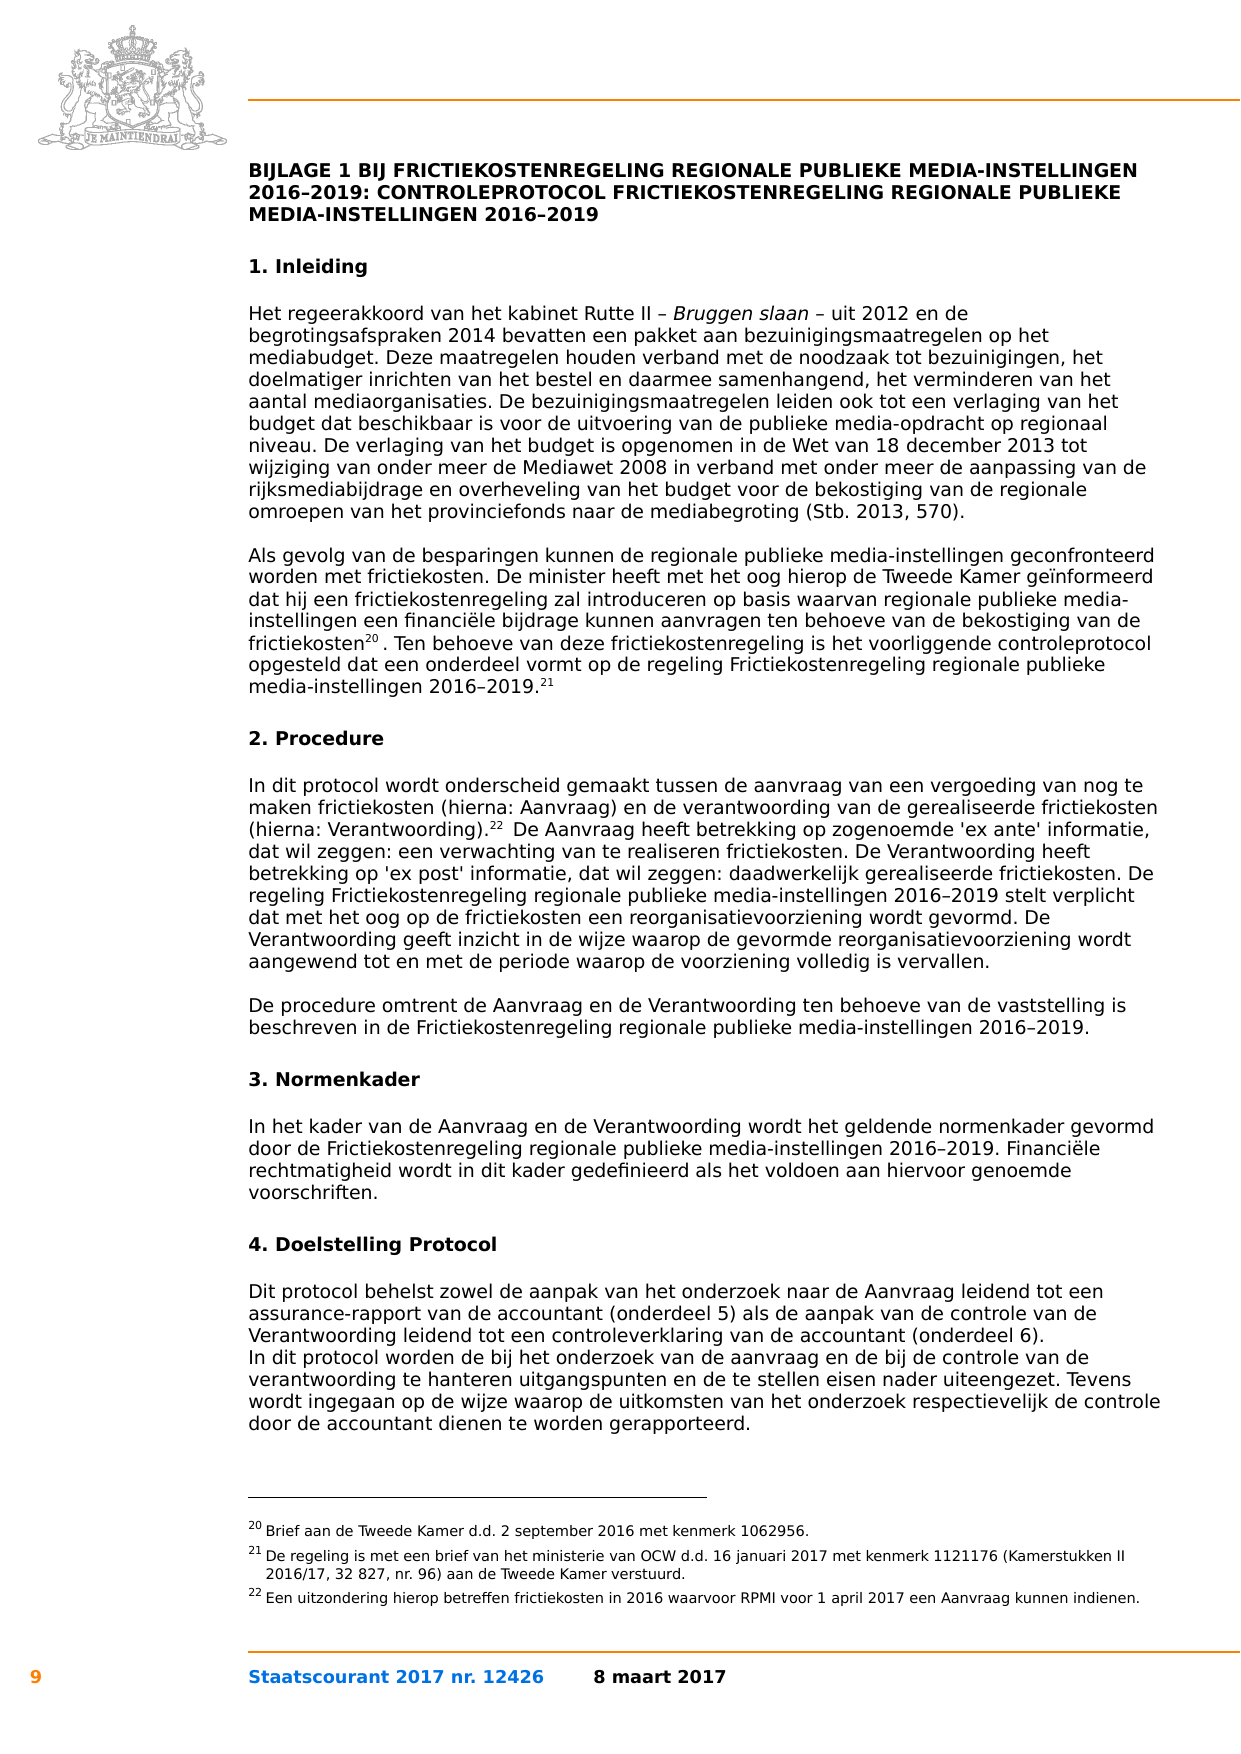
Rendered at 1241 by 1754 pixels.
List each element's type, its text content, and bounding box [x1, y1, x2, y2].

text In het kader van de Aanvraag en de Verantwoording wordt het geldende normenkader gevormd door de Frictiekostenregeling regionale publieke media-instellingen 2016–2019. Financiële rechtmatigheid wordt in dit kader gedefinieerd als het voldoen aan hiervoor genoemde voorschriften. [248, 1116, 1163, 1204]
picture [38, 25, 227, 150]
text Het regeerakkoord van het kabinet Rutte II – Bruggen slaan – uit 2012 en de begrotingsafspraken 2014 bevatten een pakket aan bezuinigingsmaatregelen op het mediabudget. Deze maatregelen houden verband met de noodzaak tot bezuinigingen, het doelmatiger inrichten van het bestel en daarmee samenhangend, het verminderen van het aantal mediaorganisaties. De bezuinigingsmaatregelen leiden ook tot een verlaging van het budget dat beschikbaar is voor de uitvoering van de publieke media-opdracht op regionaal niveau. De verlaging van het budget is opgenomen in de Wet van 18 december 2013 tot wijziging van onder meer de Mediawet 2008 in verband met onder meer de aanpassing van de rijksmediabijdrage en overheveling van het budget voor de bekostiging van de regionale omroepen van het provinciefonds naar de mediabegroting (Stb. 2013, 570). [248, 303, 1163, 523]
text In dit protocol worden de bij het onderzoek van de aanvraag en de bij de controle van de verantwoording te hanteren uitgangspunten en de te stellen eisen nader uiteengezet. Tevens wordt ingegaan op de wijze waarop de uitkomsten van het onderzoek respectievelijk de controle door de accountant dienen te worden gerapporteerd. [248, 1347, 1163, 1435]
subtitle 2. Procedure [248, 728, 1163, 750]
subtitle 1. Inleiding [248, 256, 1163, 278]
text De regeling is met een brief van het ministerie van OCW d.d. 16 januari 2017 met kenmerk 1121176 (Kamerstukken II 2016/17, 32 827, nr. 96) aan de Tweede Kamer verstuurd. [248, 1544, 1163, 1583]
text De procedure omtrent de Aanvraag en de Verantwoording ten behoeve van de vaststelling is beschreven in de Frictiekostenregeling regionale publieke media-instellingen 2016–2019. [248, 995, 1163, 1039]
text Als gevolg van de besparingen kunnen de regionale publieke media-instellingen geconfronteerd worden met frictiekosten. De minister heeft met het oog hierop de Tweede Kamer geïnformeerd dat hij een frictiekostenregeling zal introduceren op basis waarvan regionale publieke media-instellingen een financiële bijdrage kunnen aanvragen ten behoeve van de bekostiging van de frictiekosten. Ten behoeve van deze frictiekostenregeling is het voorliggende controleprotocol opgesteld dat een onderdeel vormt op de regeling Frictiekostenregeling regionale publieke media-instellingen 2016–2019. [248, 544, 1163, 698]
text Dit protocol behelst zowel de aanpak van het onderzoek naar de Aanvraag leidend tot een assurance-rapport van de accountant (onderdeel 5) als de aanpak van de controle van de Verantwoording leidend tot een controleverklaring van de accountant (onderdeel 6). [248, 1281, 1163, 1347]
text In dit protocol wordt onderscheid gemaakt tussen de aanvraag van een vergoeding van nog te maken frictiekosten (hierna: Aanvraag) en de verantwoording van de gerealiseerde frictiekosten (hierna: Verantwoording). De Aanvraag heeft betrekking op zogenoemde 'ex ante' informatie, dat wil zeggen: een verwachting van te realiseren frictiekosten. De Verantwoording heeft betrekking op 'ex post' informatie, dat wil zeggen: daadwerkelijk gerealiseerde frictiekosten. De regeling Frictiekostenregeling regionale publieke media-instellingen 2016–2019 stelt verplicht dat met het oog op de frictiekosten een reorganisatievoorziening wordt gevormd. De Verantwoording geeft inzicht in de wijze waarop de gevormde reorganisatievoorziening wordt aangewend tot en met de periode waarop de voorziening volledig is vervallen. [248, 775, 1163, 973]
text Een uitzondering hierop betreffen frictiekosten in 2016 waarvoor RPMI voor 1 april 2017 een Aanvraag kunnen indienen. [248, 1586, 1163, 1608]
subtitle 3. Normenkader [248, 1069, 1163, 1091]
subtitle BIJLAGE 1 BIJ FRICTIEKOSTENREGELING REGIONALE PUBLIEKE MEDIA-INSTELLINGEN 2016–2019: CONTROLEPROTOCOL FRICTIEKOSTENREGELING REGIONALE PUBLIEKE MEDIA-INSTELLINGEN 2016–2019 [248, 160, 1163, 226]
subtitle 4. Doelstelling Protocol [248, 1234, 1163, 1256]
text Brief aan de Tweede Kamer d.d. 2 september 2016 met kenmerk 1062956. [248, 1519, 1163, 1541]
